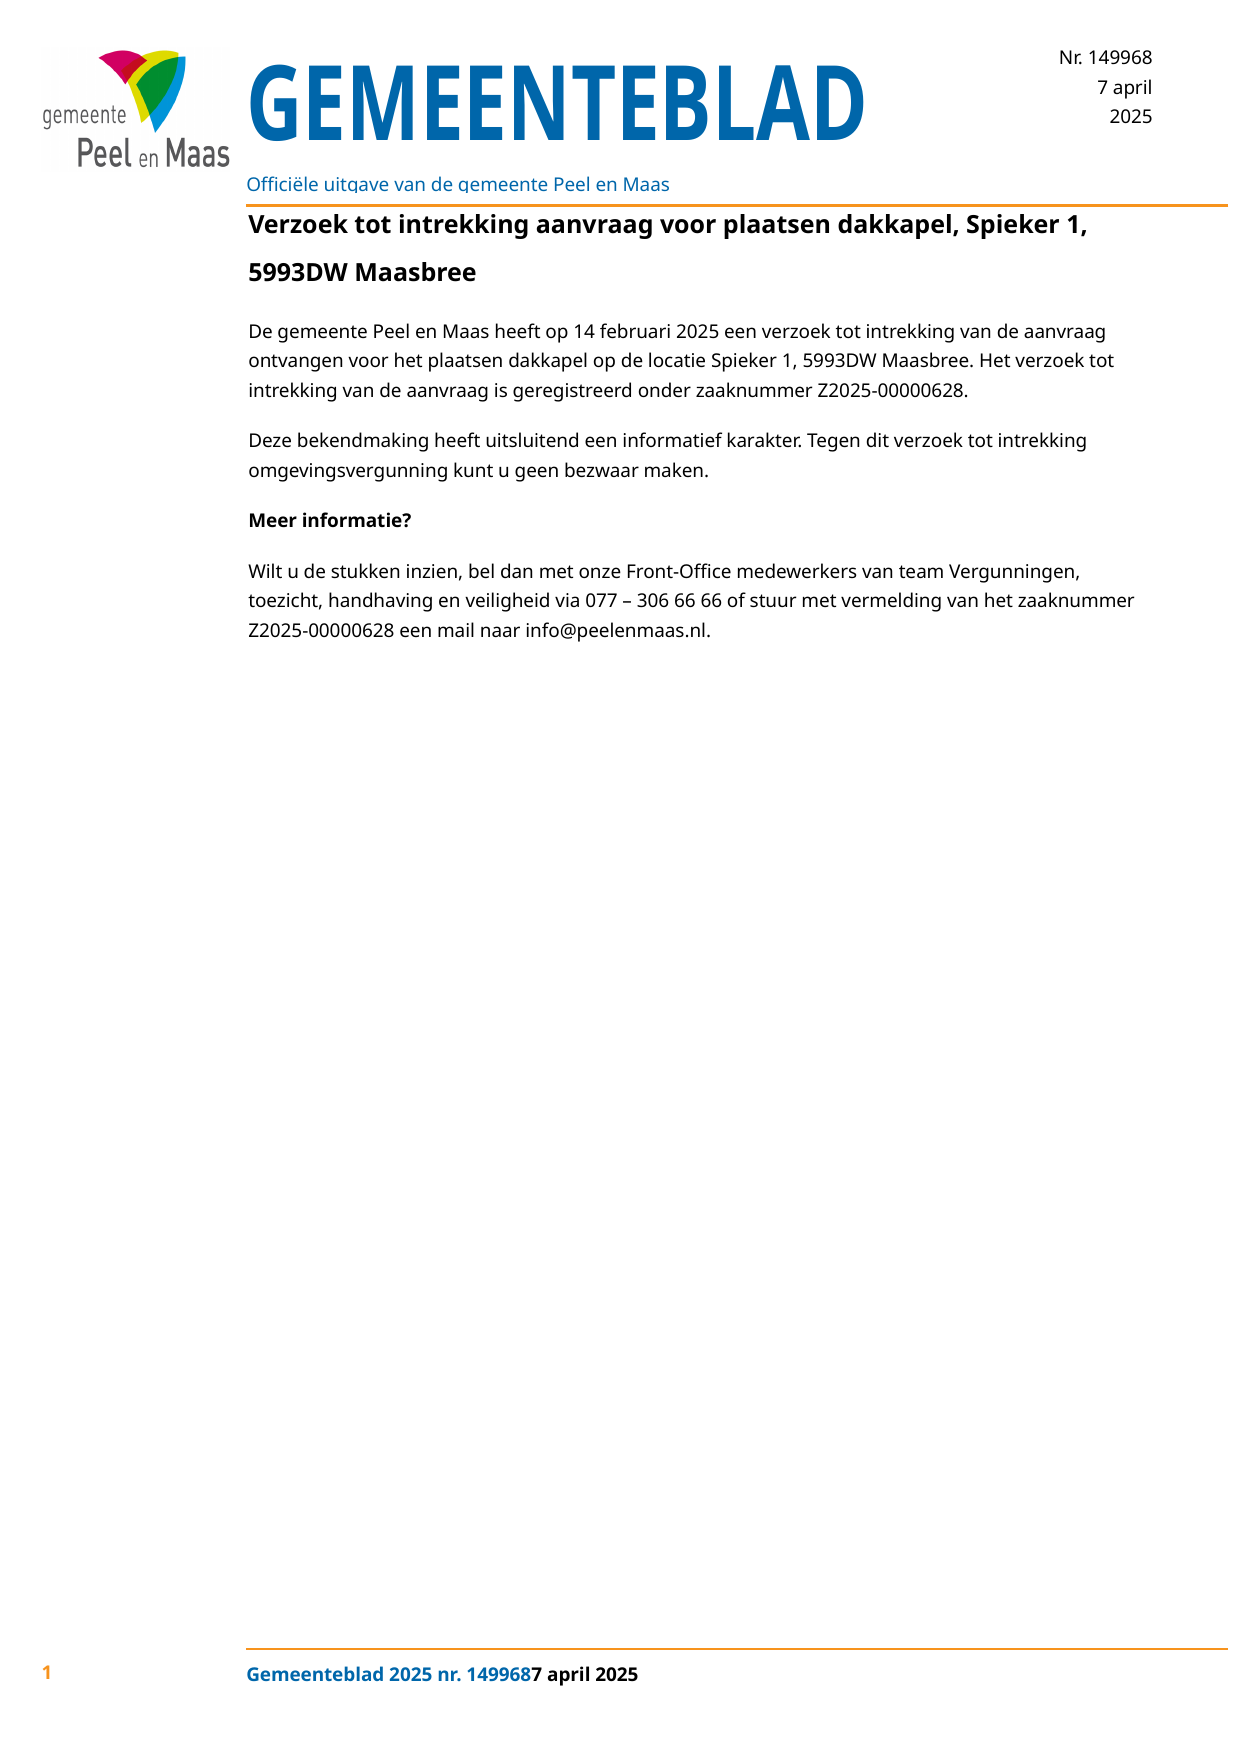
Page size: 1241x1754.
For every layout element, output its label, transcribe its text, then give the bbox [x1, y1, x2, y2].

text Verzoek tot intrekking aanvraag voor plaatsen dakkapel, Spieker 1, 5993DW Maasbree [248, 207, 1152, 288]
text Meer informatie? [248, 507, 1152, 533]
text Deze bekendmaking heeft uitsluitend een informatief karakter. Tegen dit verzoek tot intrekking omgevingsvergunning kunt u geen bezwaar maken. [248, 427, 1152, 483]
picture [41, 47, 231, 172]
text De gemeente Peel en Maas heeft op 14 februari 2025 een verzoek tot intrekking van de aanvraag ontvangen voor het plaatsen dakkapel op de locatie Spieker 1, 5993DW Maasbree. Het verzoek tot intrekking van de aanvraag is geregistreerd onder zaaknummer Z2025-00000628. [248, 318, 1152, 403]
text Wilt u de stukken inzien, bel dan met onze Front-Office medewerkers van team Vergunningen, toezicht, handhaving en veiligheid via 077 – 306 66 66 of stuur met vermelding van het zaaknummer Z2025-00000628 een mail naar info@peelenmaas.nl. [248, 558, 1152, 643]
